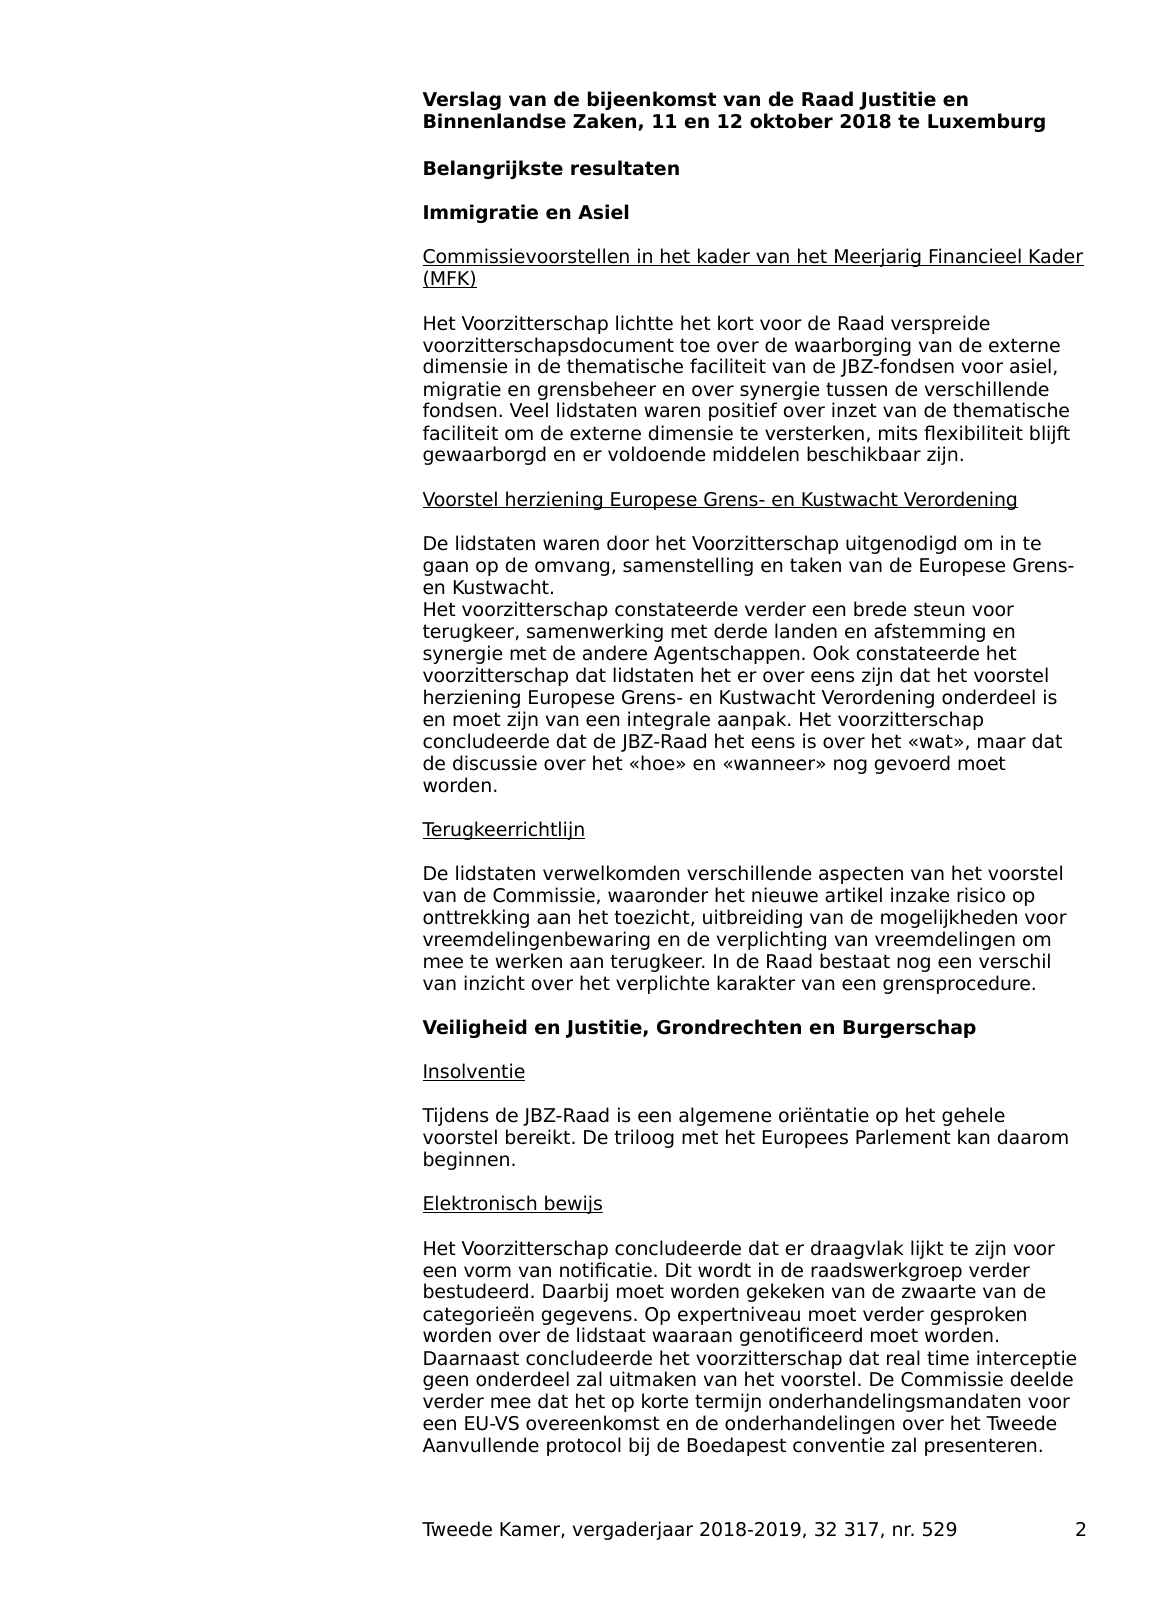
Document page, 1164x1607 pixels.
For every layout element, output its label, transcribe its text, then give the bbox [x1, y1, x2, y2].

subtitle Immigratie en Asiel [422, 202, 1087, 224]
text Het Voorzitterschap lichtte het kort voor de Raad verspreide voorzitterschapsdocument toe over de waarborging van de externe dimensie in de thematische faciliteit van de JBZ-fondsen voor asiel, migratie en grensbeheer en over synergie tussen de verschillende fondsen. Veel lidstaten waren positief over inzet van de thematische faciliteit om de externe dimensie te versterken, mits flexibiliteit blijft gewaarborgd en er voldoende middelen beschikbaar zijn. [422, 312, 1087, 466]
subtitle Veiligheid en Justitie, Grondrechten en Burgerschap [422, 1017, 1087, 1039]
subtitle Verslag van de bijeenkomst van de Raad Justitie en Binnenlandse Zaken, 11 en 12 oktober 2018 te Luxemburg [422, 89, 1087, 133]
subtitle Terugkeerrichtlijn [422, 819, 1087, 841]
text De lidstaten verwelkomden verschillende aspecten van het voorstel van de Commissie, waaronder het nieuwe artikel inzake risico op onttrekking aan het toezicht, uitbreiding van de mogelijkheden voor vreemdelingenbewaring en de verplichting van vreemdelingen om mee te werken aan terugkeer. In de Raad bestaat nog een verschil van inzicht over het verplichte karakter van een grensprocedure. [422, 863, 1087, 995]
text Het voorzitterschap constateerde verder een brede steun voor terugkeer, samenwerking met derde landen en afstemming en synergie met de andere Agentschappen. Ook constateerde het voorzitterschap dat lidstaten het er over eens zijn dat het voorstel herziening Europese Grens- en Kustwacht Verordening onderdeel is en moet zijn van een integrale aanpak. Het voorzitterschap concludeerde dat de JBZ-Raad het eens is over het «wat», maar dat de discussie over het «hoe» en «wanneer» nog gevoerd moet worden. [422, 599, 1087, 796]
subtitle Elektronisch bewijs [422, 1193, 1087, 1215]
subtitle Insolventie [422, 1061, 1087, 1083]
text Tijdens de JBZ-Raad is een algemene oriëntatie op het gehele voorstel bereikt. De triloog met het Europees Parlement kan daarom beginnen. [422, 1105, 1087, 1171]
text De lidstaten waren door het Voorzitterschap uitgenodigd om in te gaan op de omvang, samenstelling en taken van de Europese Grens- en Kustwacht. [422, 533, 1087, 599]
subtitle Voorstel herziening Europese Grens- en Kustwacht Verordening [422, 488, 1087, 511]
subtitle Belangrijkste resultaten [422, 158, 1087, 180]
text Het Voorzitterschap concludeerde dat er draagvlak lijkt te zijn voor een vorm van notificatie. Dit wordt in de raadswerkgroep verder bestudeerd. Daarbij moet worden gekeken van de zwaarte van de categorieën gegevens. Op expertniveau moet verder gesproken worden over de lidstaat waaraan genotificeerd moet worden. Daarnaast concludeerde het voorzitterschap dat real time interceptie geen onderdeel zal uitmaken van het voorstel. De Commissie deelde verder mee dat het op korte termijn onderhandelingsmandaten voor een EU-VS overeenkomst en de onderhandelingen over het Tweede Aanvullende protocol bij de Boedapest conventie zal presenteren. [422, 1237, 1087, 1457]
subtitle Commissievoorstellen in het kader van het Meerjarig Financieel Kader (MFK) [422, 246, 1087, 290]
